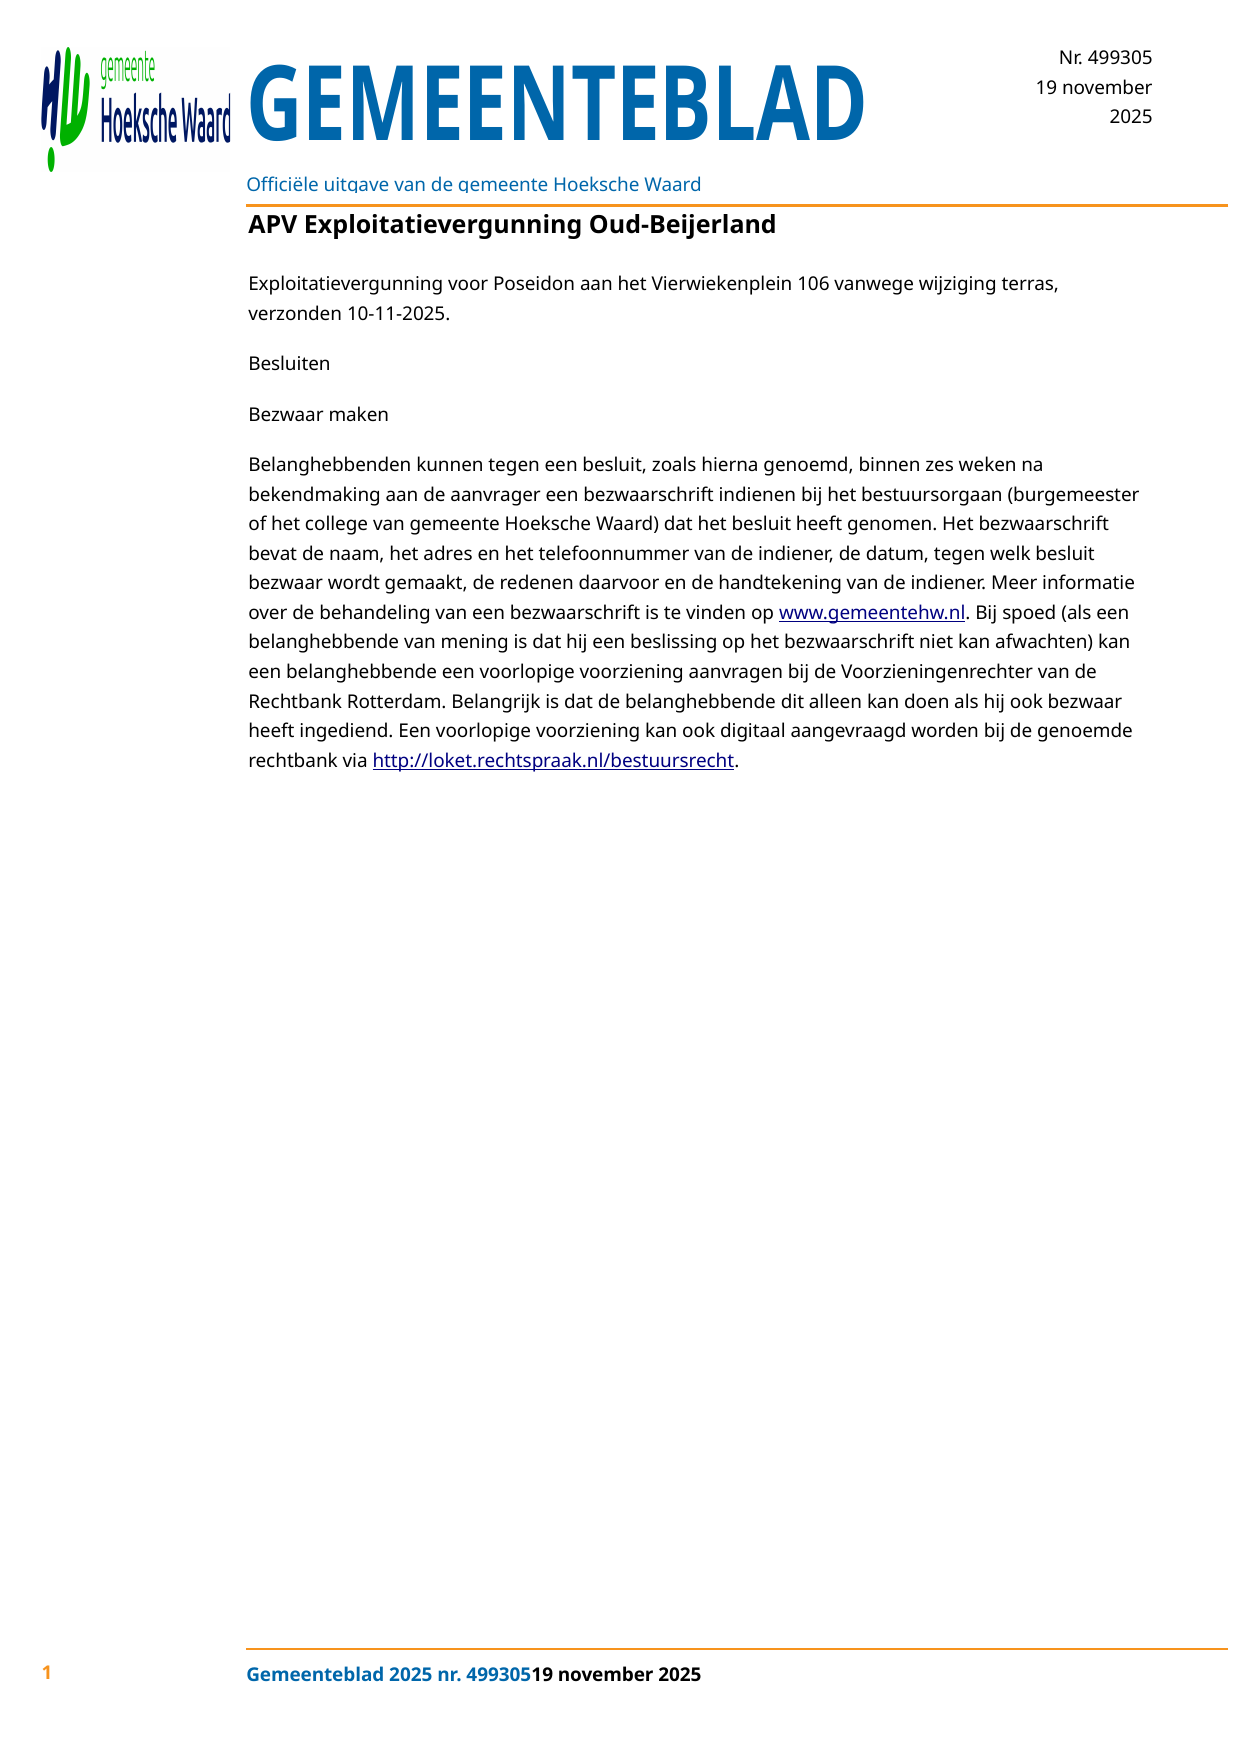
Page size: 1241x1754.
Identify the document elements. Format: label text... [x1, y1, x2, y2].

text Belanghebbenden kunnen tegen een besluit, zoals hierna genoemd, binnen zes weken na bekendmaking aan de aanvrager een bezwaarschrift indienen bij het bestuursorgaan (burgemeester of het college van gemeente Hoeksche Waard) dat het besluit heeft genomen. Het bezwaarschrift bevat de naam, het adres en het telefoonnummer van de indiener, de datum, tegen welk besluit bezwaar wordt gemaakt, de redenen daarvoor en de handtekening van de indiener. Meer informatie over de behandeling van een bezwaarschrift is te vinden op www.gemeentehw.nl. Bij spoed (als een belanghebbende van mening is dat hij een beslissing op het bezwaarschrift niet kan afwachten) kan een belanghebbende een voorlopige voorziening aanvragen bij de Voorzieningenrechter van de Rechtbank Rotterdam. Belangrijk is dat de belanghebbende dit alleen kan doen als hij ook bezwaar heeft ingediend. Een voorlopige voorziening kan ook digitaal aangevraagd worden bij de genoemde rechtbank via http://loket.rechtspraak.nl/bestuursrecht. [248, 451, 1152, 773]
text Exploitatievergunning voor Poseidon aan het Vierwiekenplein 106 vanwege wijziging terras, verzonden 10-11-2025. [248, 270, 1152, 326]
text Bezwaar maken [248, 401, 1152, 426]
text Besluiten [248, 350, 1152, 376]
text APV Exploitatievergunning Oud-Beijerland [248, 207, 1152, 241]
picture [41, 47, 231, 172]
